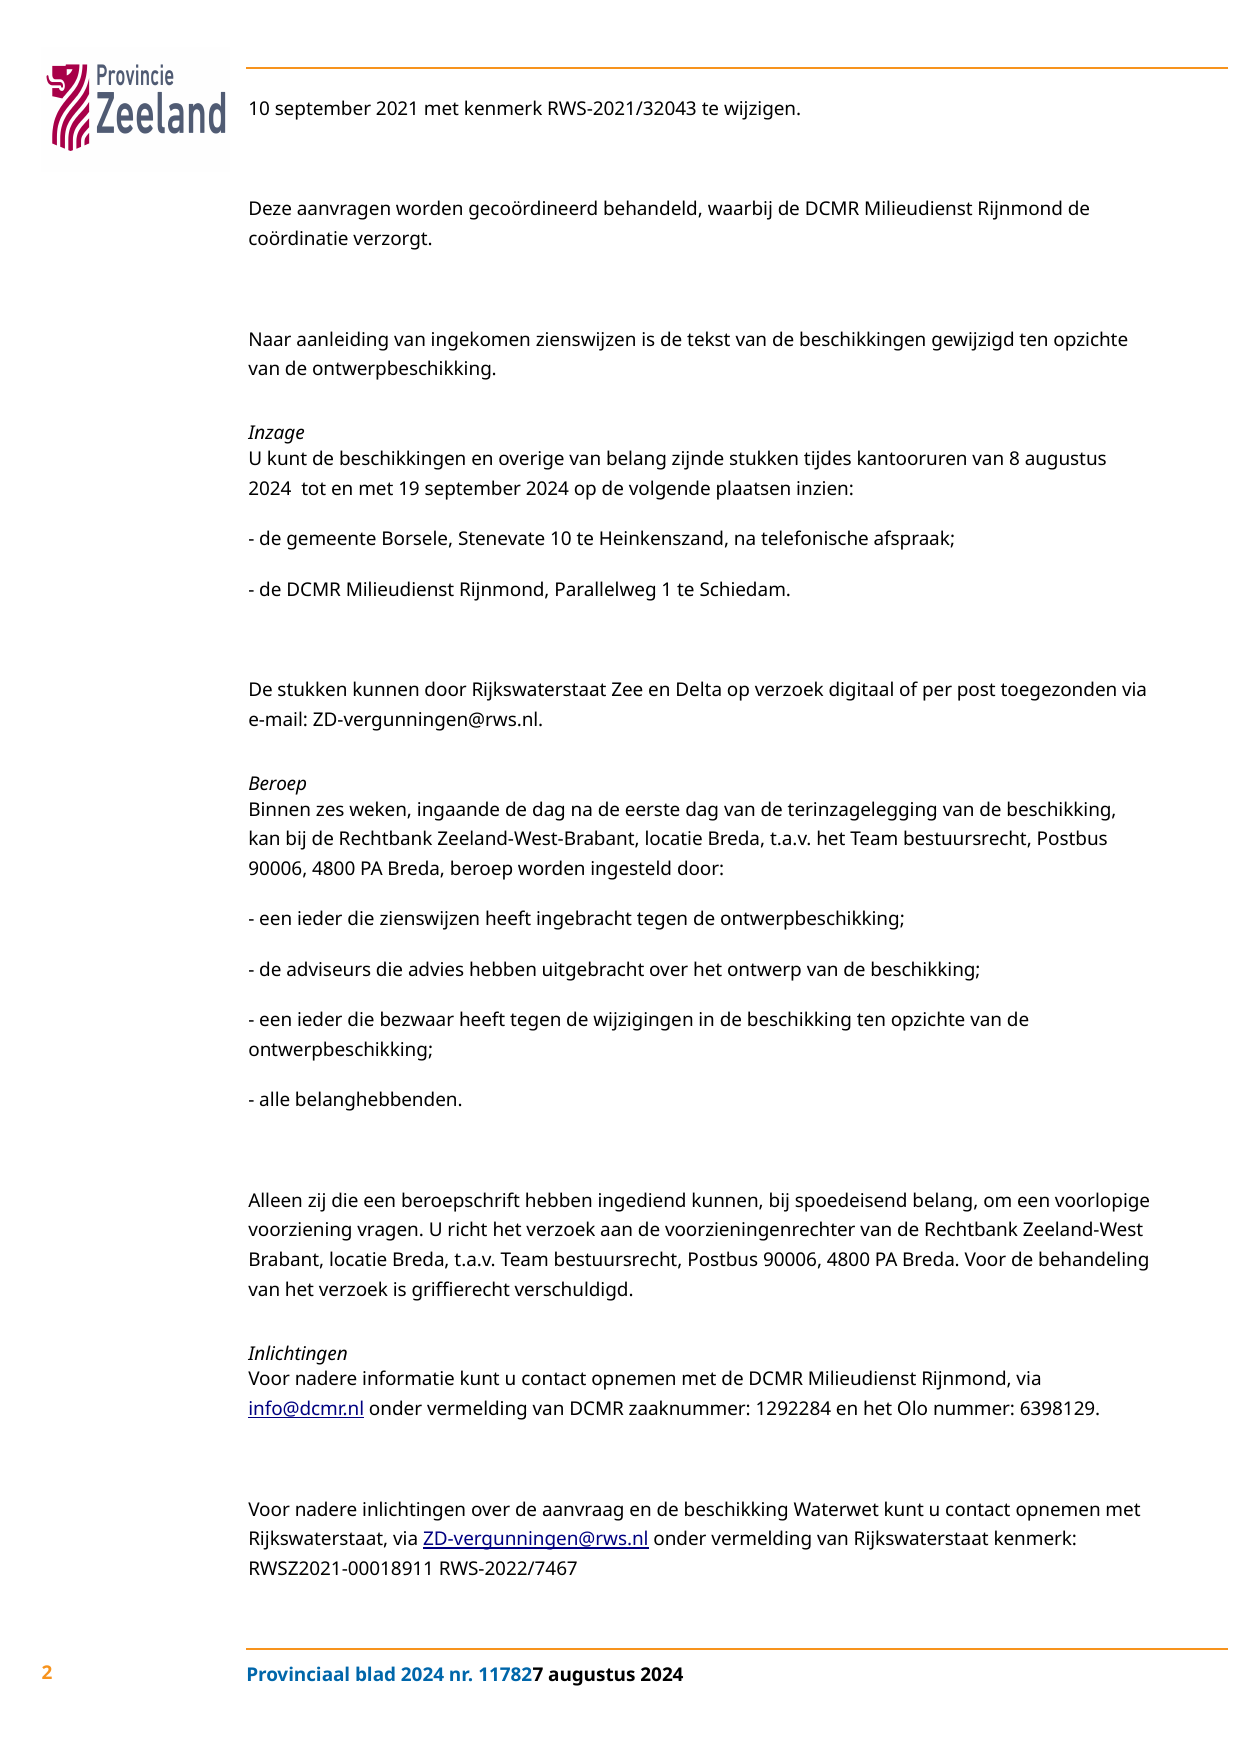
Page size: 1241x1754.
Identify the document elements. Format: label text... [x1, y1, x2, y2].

text Inlichtingen [248, 1340, 1152, 1366]
text 10 september 2021 met kenmerk RWS-2021/32043 te wijzigen. [248, 95, 1152, 121]
text - alle belanghebbenden. [248, 1086, 1152, 1112]
text Beroep [248, 770, 1152, 796]
text Deze aanvragen worden gecoördineerd behandeld, waarbij de DCMR Milieudienst Rijnmond de coördinatie verzorgt. [248, 196, 1152, 251]
text - de adviseurs die advies hebben uitgebracht over het ontwerp van de beschikking; [248, 956, 1152, 982]
text Naar aanleiding van ingekomen zienswijzen is de tekst van de beschikkingen gewijzigd ten opzichte van de ontwerpbeschikking. [248, 326, 1152, 381]
text Voor nadere informatie kunt u contact opnemen met de DCMR Milieudienst Rijnmond, via info@dcmr.nl onder vermelding van DCMR zaaknummer: 1292284 en het Olo nummer: 6398129. [248, 1366, 1152, 1421]
text - een ieder die zienswijzen heeft ingebracht tegen de ontwerpbeschikking; [248, 905, 1152, 931]
picture [41, 47, 231, 172]
text Alleen zij die een beroepschrift hebben ingediend kunnen, bij spoedeisend belang, om een voorlopige voorziening vragen. U richt het verzoek aan de voorzieningenrechter van de Rechtbank Zeeland-West Brabant, locatie Breda, t.a.v. Team bestuursrecht, Postbus 90006, 4800 PA Breda. Voor de behandeling van het verzoek is griffierecht verschuldigd. [248, 1187, 1152, 1302]
text U kunt de beschikkingen en overige van belang zijnde stukken tijdes kantooruren van 8 augustus 2024 tot en met 19 september 2024 op de volgende plaatsen inzien: [248, 445, 1152, 501]
text Binnen zes weken, ingaande de dag na de eerste dag van de terinzagelegging van de beschikking, kan bij de Rechtbank Zeeland-West-Brabant, locatie Breda, t.a.v. het Team bestuursrecht, Postbus 90006, 4800 PA Breda, beroep worden ingesteld door: [248, 796, 1152, 881]
text - de DCMR Milieudienst Rijnmond, Parallelweg 1 te Schiedam. [248, 576, 1152, 601]
text De stukken kunnen door Rijkswaterstaat Zee en Delta op verzoek digitaal of per post toegezonden via e-mail: ZD-vergunningen@rws.nl. [248, 677, 1152, 732]
text Voor nadere inlichtingen over de aanvraag en de beschikking Waterwet kunt u contact opnemen met Rijkswaterstaat, via ZD-vergunningen@rws.nl onder vermelding van Rijkswaterstaat kenmerk: RWSZ2021-00018911 RWS-2022/7467 [248, 1496, 1152, 1581]
text - de gemeente Borsele, Stenevate 10 te Heinkenszand, na telefonische afspraak; [248, 525, 1152, 551]
text - een ieder die bezwaar heeft tegen de wijzigingen in de beschikking ten opzichte van de ontwerpbeschikking; [248, 1006, 1152, 1062]
text Inzage [248, 419, 1152, 445]
